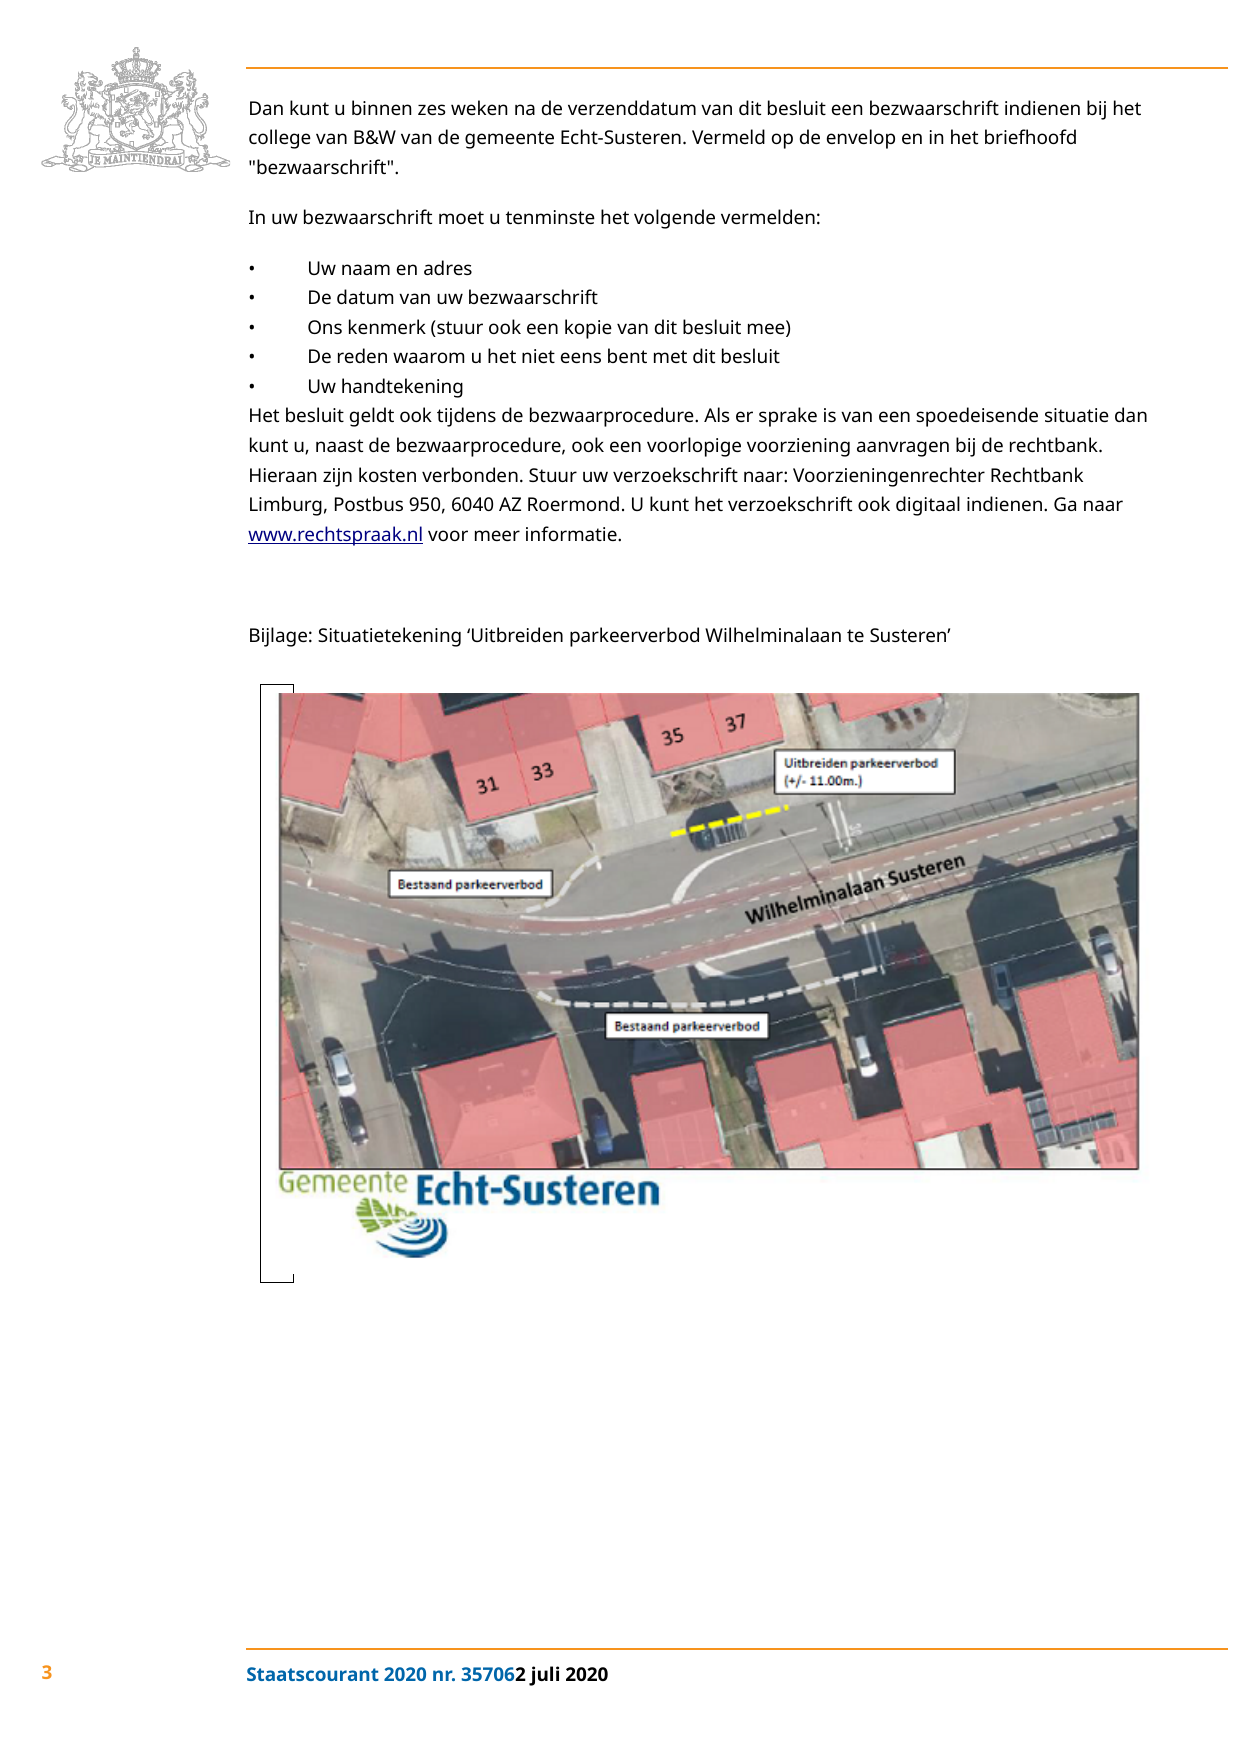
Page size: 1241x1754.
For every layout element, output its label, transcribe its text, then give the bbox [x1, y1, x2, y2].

picture [41, 47, 231, 172]
list Ons kenmerk (stuur ook een kopie van dit besluit mee) [248, 314, 1152, 340]
list De datum van uw bezwaarschrift [248, 284, 1152, 310]
picture [268, 693, 1173, 1274]
list Uw naam en adres [248, 255, 1152, 281]
text Het besluit geldt ook tijdens de bezwaarprocedure. Als er sprake is van een spoedeisende situatie dan kunt u, naast de bezwaarprocedure, ook een voorlopige voorziening aanvragen bij de rechtbank. Hieraan zijn kosten verbonden. Stuur uw verzoekschrift naar: Voorzieningenrechter Rechtbank Limburg, Postbus 950, 6040 AZ Roermond. U kunt het verzoekschrift ook digitaal indienen. Ga naar www.rechtspraak.nl voor meer informatie. [248, 403, 1152, 547]
text Dan kunt u binnen zes weken na de verzenddatum van dit besluit een bezwaarschrift indienen bij het college van B&W van de gemeente Echt-Susteren. Vermeld op de envelop en in het briefhoofd "bezwaarschrift". [248, 95, 1152, 180]
list Uw handtekening [248, 373, 1152, 399]
text Bijlage: Situatietekening ‘Uitbreiden parkeerverbod Wilhelminalaan te Susteren’ [248, 622, 1152, 648]
list De reden waarom u het niet eens bent met dit besluit [248, 343, 1152, 369]
text In uw bezwaarschrift moet u tenminste het volgende vermelden: [248, 204, 1152, 230]
